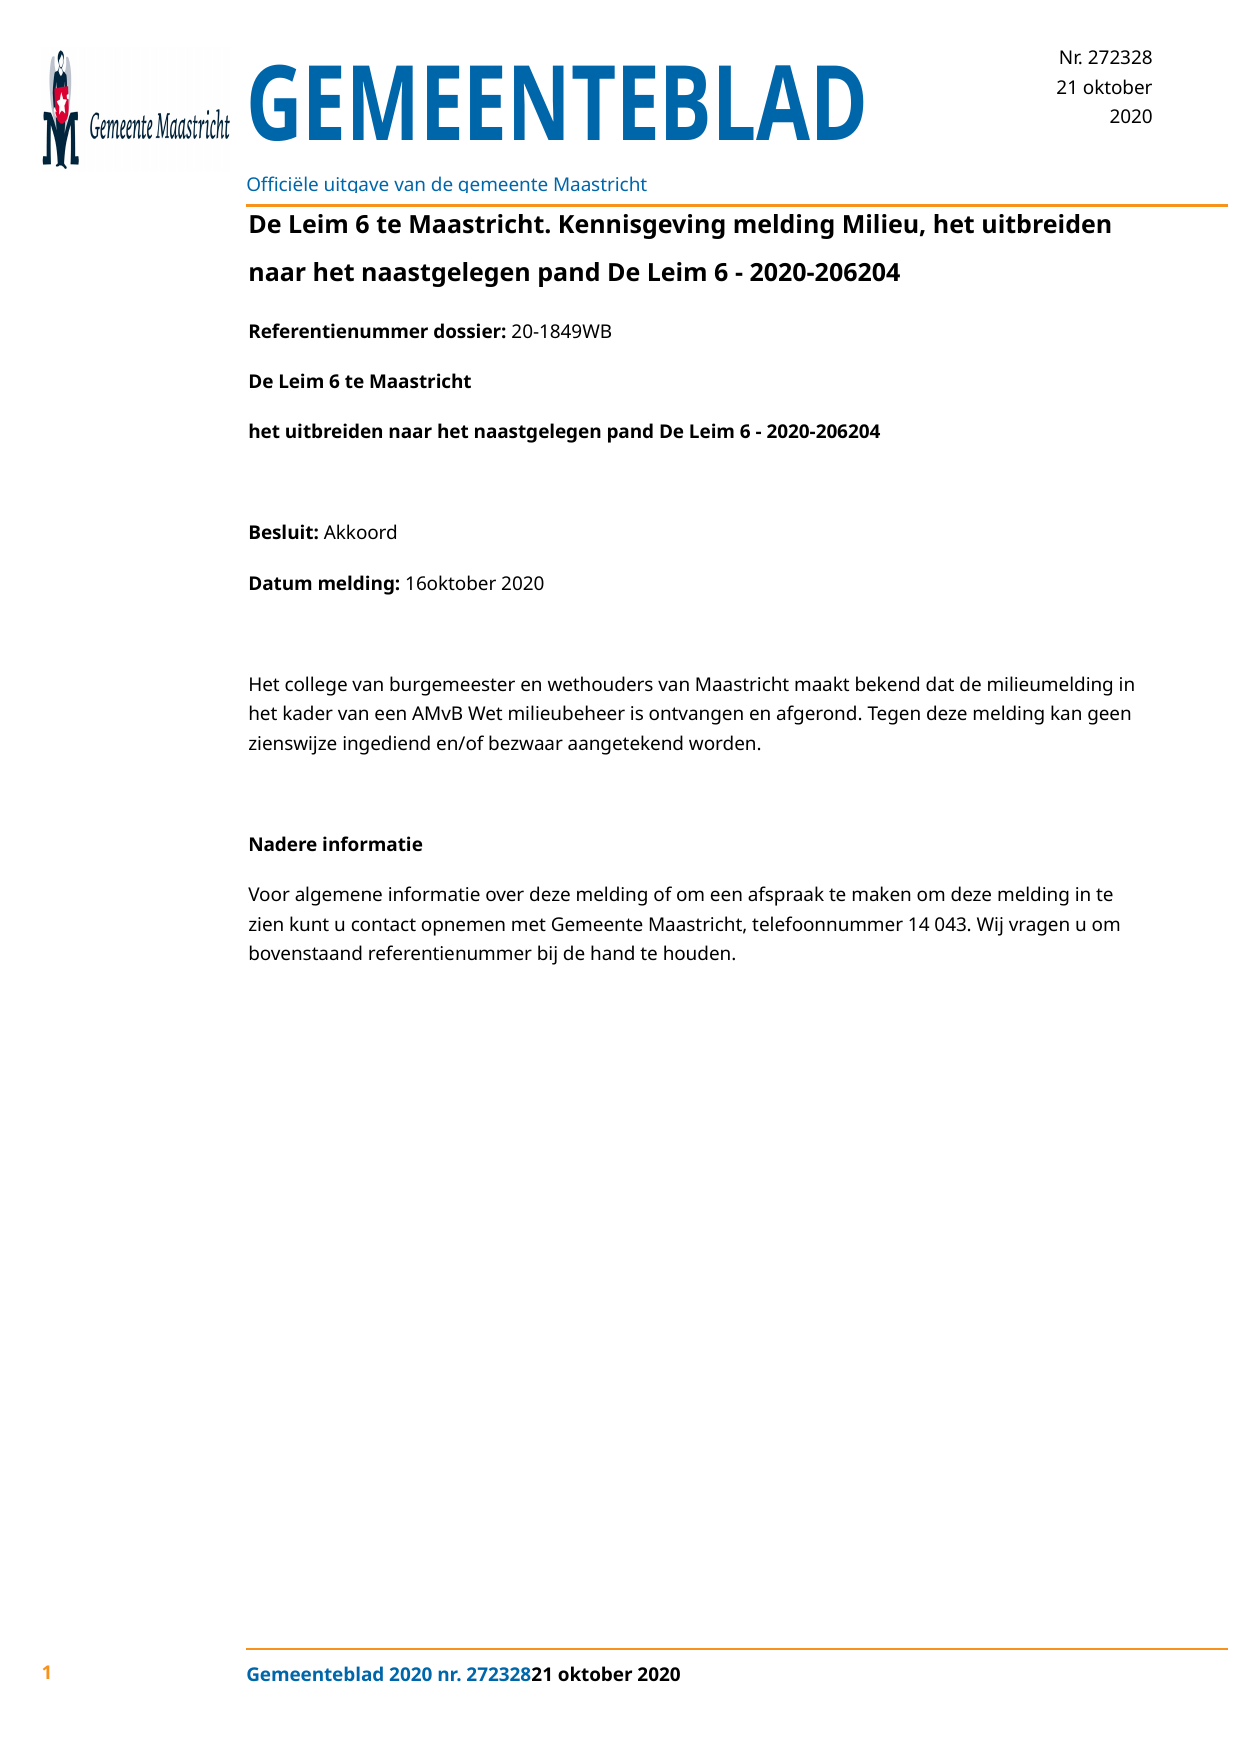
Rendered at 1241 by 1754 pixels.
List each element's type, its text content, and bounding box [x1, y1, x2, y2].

text Besluit: Akkoord [248, 519, 1152, 545]
text Referentienummer dossier: 20-1849WB [248, 318, 1152, 344]
text Datum melding: 16oktober 2020 [248, 570, 1152, 596]
text De Leim 6 te Maastricht. Kennisgeving melding Milieu, het uitbreiden naar het naastgelegen pand De Leim 6 - 2020-206204 [248, 207, 1152, 288]
text Voor algemene informatie over deze melding of om een afspraak te maken om deze melding in te zien kunt u contact opnemen met Gemeente Maastricht, telefoonnummer 14 043. Wij vragen u om bovenstaand referentienummer bij de hand te houden. [248, 881, 1152, 966]
text Nadere informatie [248, 831, 1152, 857]
text het uitbreiden naar het naastgelegen pand De Leim 6 - 2020-206204 [248, 419, 1152, 444]
picture [41, 47, 231, 172]
text De Leim 6 te Maastricht [248, 368, 1152, 394]
text Het college van burgemeester en wethouders van Maastricht maakt bekend dat de milieumelding in het kader van een AMvB Wet milieubeheer is ontvangen en afgerond. Tegen deze melding kan geen zienswijze ingediend en/of bezwaar aangetekend worden. [248, 671, 1152, 756]
